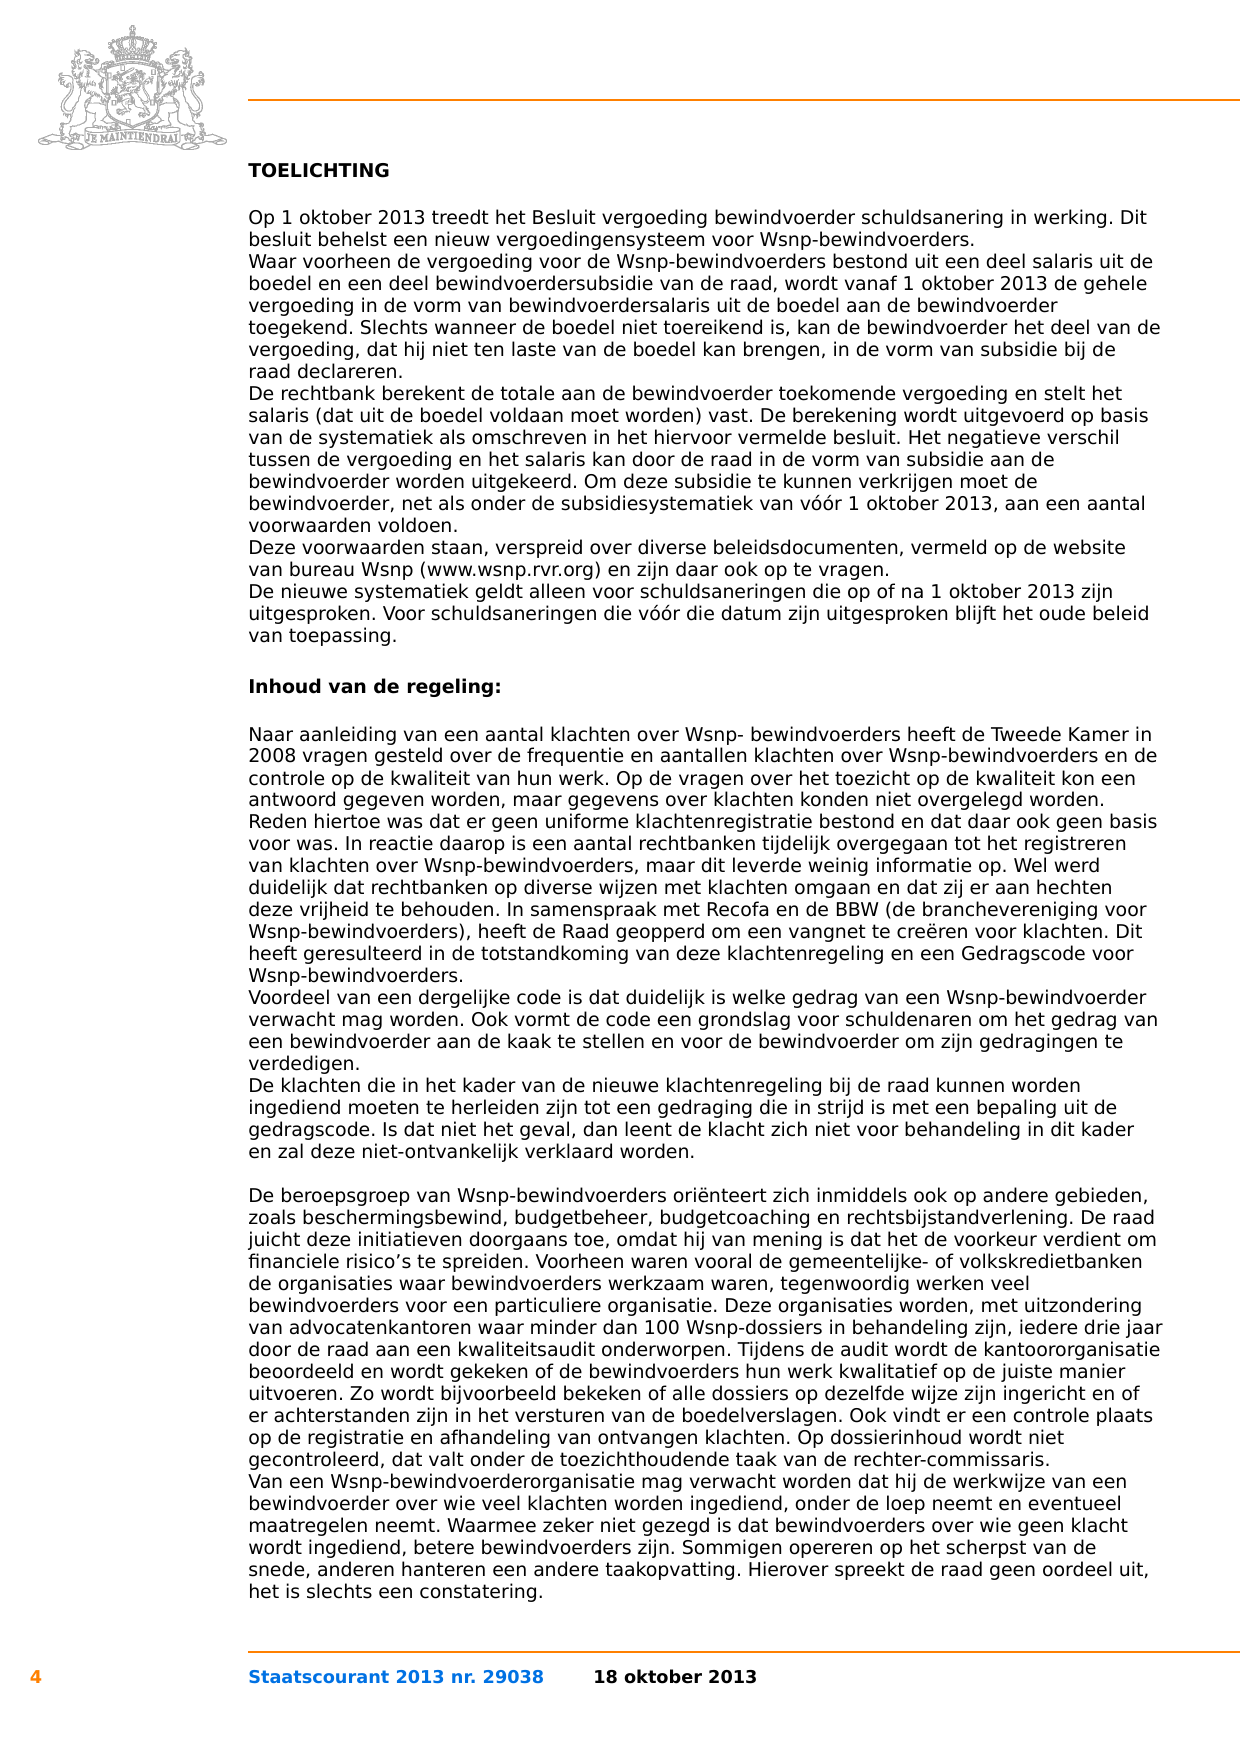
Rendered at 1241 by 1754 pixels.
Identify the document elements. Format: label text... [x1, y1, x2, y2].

text De rechtbank berekent de totale aan de bewindvoerder toekomende vergoeding en stelt het salaris (dat uit de boedel voldaan moet worden) vast. De berekening wordt uitgevoerd op basis van de systematiek als omschreven in het hiervoor vermelde besluit. Het negatieve verschil tussen de vergoeding en het salaris kan door de raad in de vorm van subsidie aan de bewindvoerder worden uitgekeerd. Om deze subsidie te kunnen verkrijgen moet de bewindvoerder, net als onder de subsidiesystematiek van vóór 1 oktober 2013, aan een aantal voorwaarden voldoen. [248, 383, 1163, 537]
picture [38, 25, 227, 150]
text De klachten die in het kader van de nieuwe klachtenregeling bij de raad kunnen worden ingediend moeten te herleiden zijn tot een gedraging die in strijd is met een bepaling uit de gedragscode. Is dat niet het geval, dan leent de klacht zich niet voor behandeling in dit kader en zal deze niet-ontvankelijk verklaard worden. [248, 1075, 1163, 1163]
subtitle Inhoud van de regeling: [248, 676, 1163, 698]
text De nieuwe systematiek geldt alleen voor schuldsaneringen die op of na 1 oktober 2013 zijn uitgesproken. Voor schuldsaneringen die vóór die datum zijn uitgesproken blijft het oude beleid van toepassing. [248, 581, 1163, 646]
text Voordeel van een dergelijke code is dat duidelijk is welke gedrag van een Wsnp-bewindvoerder verwacht mag worden. Ook vormt de code een grondslag voor schuldenaren om het gedrag van een bewindvoerder aan de kaak te stellen en voor de bewindvoerder om zijn gedragingen te verdedigen. [248, 987, 1163, 1075]
text Op 1 oktober 2013 treedt het Besluit vergoeding bewindvoerder schuldsanering in werking. Dit besluit behelst een nieuw vergoedingensysteem voor Wsnp-bewindvoerders. [248, 207, 1163, 251]
subtitle TOELICHTING [248, 160, 1163, 182]
text Van een Wsnp-bewindvoerderorganisatie mag verwacht worden dat hij de werkwijze van een bewindvoerder over wie veel klachten worden ingediend, onder de loep neemt en eventueel maatregelen neemt. Waarmee zeker niet gezegd is dat bewindvoerders over wie geen klacht wordt ingediend, betere bewindvoerders zijn. Sommigen opereren op het scherpst van de snede, anderen hanteren een andere taakopvatting. Hierover spreekt de raad geen oordeel uit, het is slechts een constatering. [248, 1471, 1163, 1602]
text De beroepsgroep van Wsnp-bewindvoerders oriënteert zich inmiddels ook op andere gebieden, zoals beschermingsbewind, budgetbeheer, budgetcoaching en rechtsbijstandverlening. De raad juicht deze initiatieven doorgaans toe, omdat hij van mening is dat het de voorkeur verdient om financiele risico’s te spreiden. Voorheen waren vooral de gemeentelijke- of volkskredietbanken de organisaties waar bewindvoerders werkzaam waren, tegenwoordig werken veel bewindvoerders voor een particuliere organisatie. Deze organisaties worden, met uitzondering van advocatenkantoren waar minder dan 100 Wsnp-dossiers in behandeling zijn, iedere drie jaar door de raad aan een kwaliteitsaudit onderworpen. Tijdens de audit wordt de kantoororganisatie beoordeeld en wordt gekeken of de bewindvoerders hun werk kwalitatief op de juiste manier uitvoeren. Zo wordt bijvoorbeeld bekeken of alle dossiers op dezelfde wijze zijn ingericht en of er achterstanden zijn in het versturen van de boedelverslagen. Ook vindt er een controle plaats op de registratie en afhandeling van ontvangen klachten. Op dossierinhoud wordt niet gecontroleerd, dat valt onder de toezichthoudende taak van de rechter-commissaris. [248, 1185, 1163, 1471]
text Deze voorwaarden staan, verspreid over diverse beleidsdocumenten, vermeld op de website van bureau Wsnp (www.wsnp.rvr.org) en zijn daar ook op te vragen. [248, 537, 1163, 581]
text Waar voorheen de vergoeding voor de Wsnp-bewindvoerders bestond uit een deel salaris uit de boedel en een deel bewindvoerdersubsidie van de raad, wordt vanaf 1 oktober 2013 de gehele vergoeding in de vorm van bewindvoerdersalaris uit de boedel aan de bewindvoerder toegekend. Slechts wanneer de boedel niet toereikend is, kan de bewindvoerder het deel van de vergoeding, dat hij niet ten laste van de boedel kan brengen, in de vorm van subsidie bij de raad declareren. [248, 251, 1163, 383]
text Naar aanleiding van een aantal klachten over Wsnp- bewindvoerders heeft de Tweede Kamer in 2008 vragen gesteld over de frequentie en aantallen klachten over Wsnp-bewindvoerders en de controle op de kwaliteit van hun werk. Op de vragen over het toezicht op de kwaliteit kon een antwoord gegeven worden, maar gegevens over klachten konden niet overgelegd worden. Reden hiertoe was dat er geen uniforme klachtenregistratie bestond en dat daar ook geen basis voor was. In reactie daarop is een aantal rechtbanken tijdelijk overgegaan tot het registreren van klachten over Wsnp-bewindvoerders, maar dit leverde weinig informatie op. Wel werd duidelijk dat rechtbanken op diverse wijzen met klachten omgaan en dat zij er aan hechten deze vrijheid te behouden. In samenspraak met Recofa en de BBW (de branchevereniging voor Wsnp-bewindvoerders), heeft de Raad geopperd om een vangnet te creëren voor klachten. Dit heeft geresulteerd in de totstandkoming van deze klachtenregeling en een Gedragscode voor Wsnp-bewindvoerders. [248, 723, 1163, 987]
